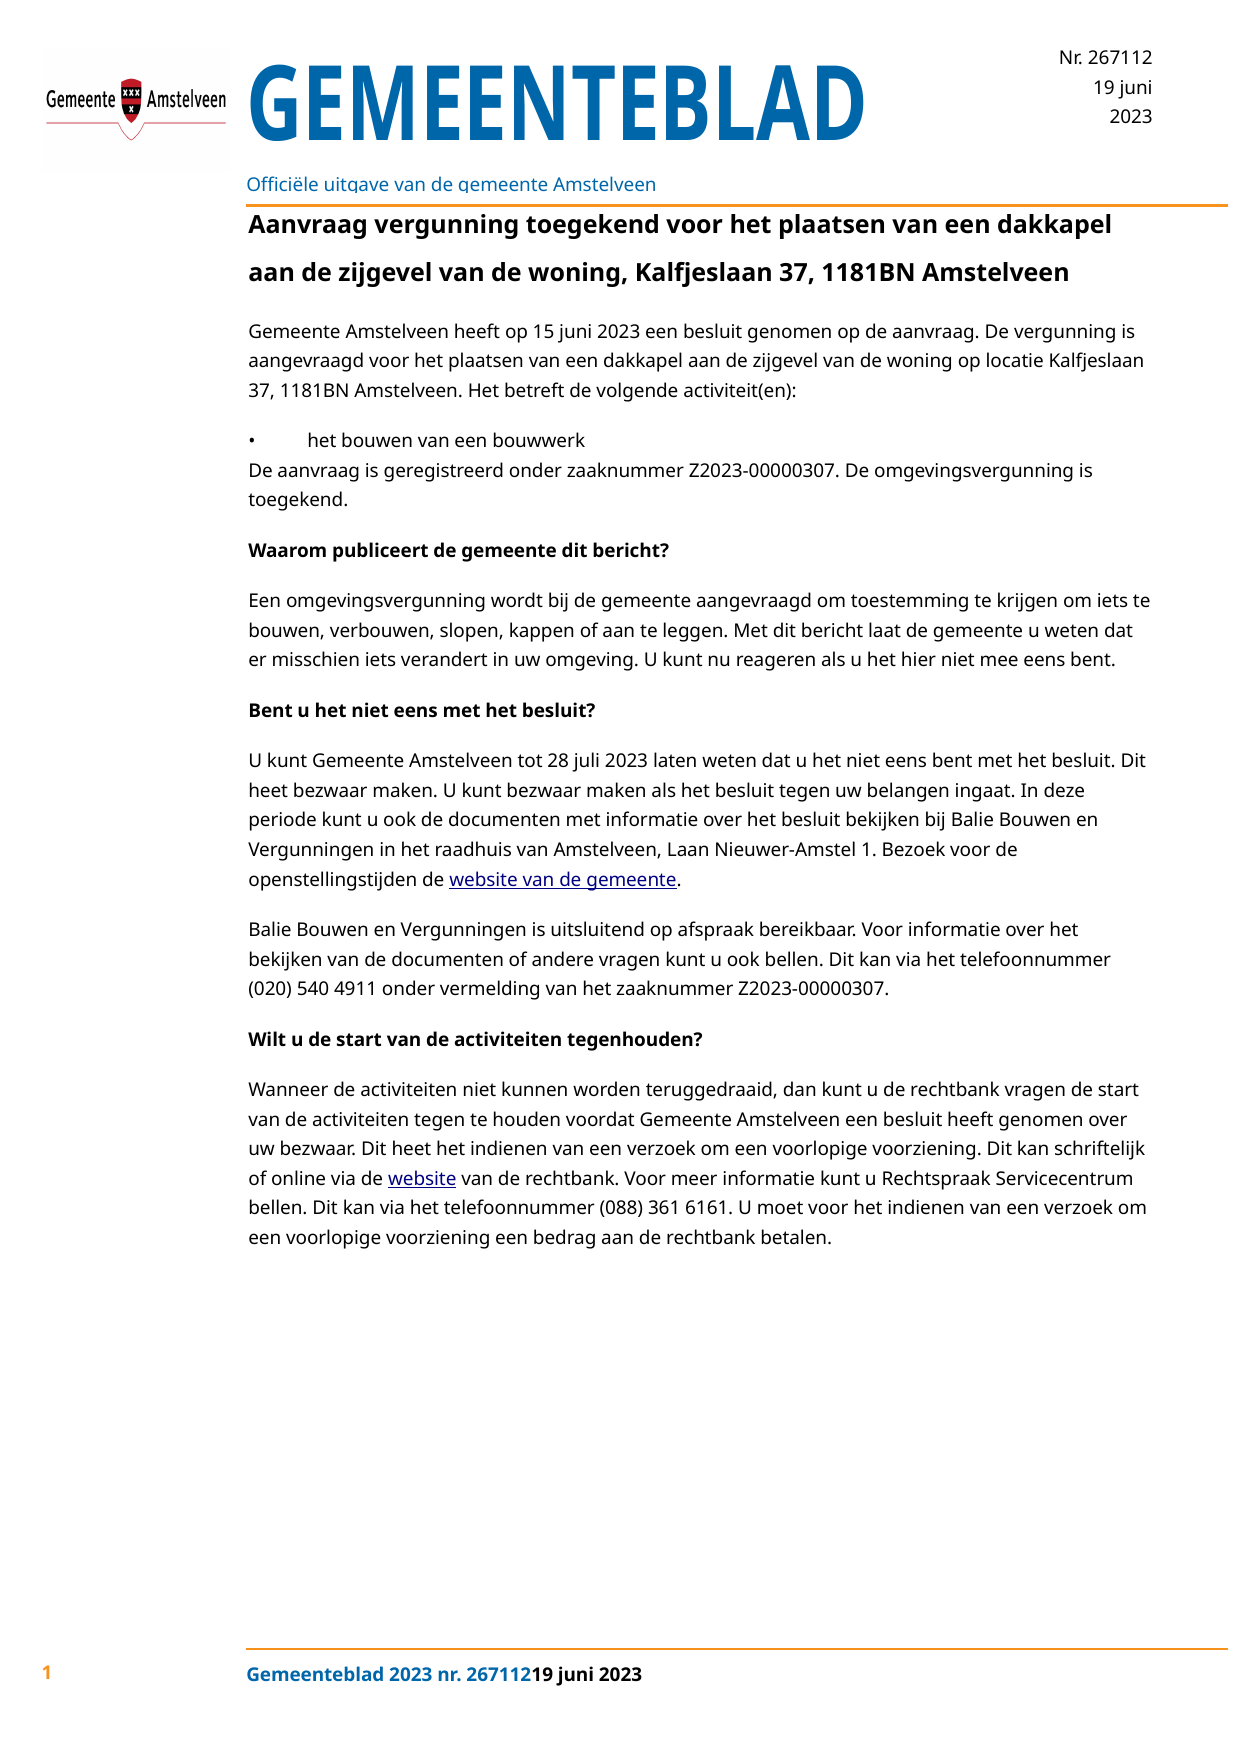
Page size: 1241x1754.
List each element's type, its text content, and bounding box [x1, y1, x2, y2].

text Wilt u de start van de activiteiten tegenhouden? [248, 1026, 1152, 1052]
list het bouwen van een bouwwerk [248, 427, 1152, 453]
text U kunt Gemeente Amstelveen tot 28 juli 2023 laten weten dat u het niet eens bent met het besluit. Dit heet bezwaar maken. U kunt bezwaar maken als het besluit tegen uw belangen ingaat. In deze periode kunt u ook de documenten met informatie over het besluit bekijken bij Balie Bouwen en Vergunningen in het raadhuis van Amstelveen, Laan Nieuwer-Amstel 1. Bezoek voor de openstellingstijden de website van de gemeente. [248, 747, 1152, 892]
text Balie Bouwen en Vergunningen is uitsluitend op afspraak bereikbaar. Voor informatie over het bekijken van de documenten of andere vragen kunt u ook bellen. Dit kan via het telefoonnummer (020) 540 4911 onder vermelding van het zaaknummer Z2023-00000307. [248, 916, 1152, 1001]
text Waarom publiceert de gemeente dit bericht? [248, 537, 1152, 563]
text Gemeente Amstelveen heeft op 15 juni 2023 een besluit genomen op de aanvraag. De vergunning is aangevraagd voor het plaatsen van een dakkapel aan de zijgevel van de woning op locatie Kalfjeslaan 37, 1181BN Amstelveen. Het betreft de volgende activiteit(en): [248, 318, 1152, 403]
text Bent u het niet eens met het besluit? [248, 697, 1152, 723]
picture [41, 47, 231, 172]
text Een omgevingsvergunning wordt bij de gemeente aangevraagd om toestemming te krijgen om iets te bouwen, verbouwen, slopen, kappen of aan te leggen. Met dit bericht laat de gemeente u weten dat er misschien iets verandert in uw omgeving. U kunt nu reageren als u het hier niet mee eens bent. [248, 587, 1152, 672]
text De aanvraag is geregistreerd onder zaaknummer Z2023-00000307. De omgevingsvergunning is toegekend. [248, 457, 1152, 512]
text Wanneer de activiteiten niet kunnen worden teruggedraaid, dan kunt u de rechtbank vragen de start van de activiteiten tegen te houden voordat Gemeente Amstelveen een besluit heeft genomen over uw bezwaar. Dit heet het indienen van een verzoek om een voorlopige voorziening. Dit kan schriftelijk of online via de website van de rechtbank. Voor meer informatie kunt u Rechtspraak Servicecentrum bellen. Dit kan via het telefoonnummer (088) 361 6161. U moet voor het indienen van een verzoek om een voorlopige voorziening een bedrag aan de rechtbank betalen. [248, 1076, 1152, 1250]
text Aanvraag vergunning toegekend voor het plaatsen van een dakkapel aan de zijgevel van de woning, Kalfjeslaan 37, 1181BN Amstelveen [248, 207, 1152, 288]
